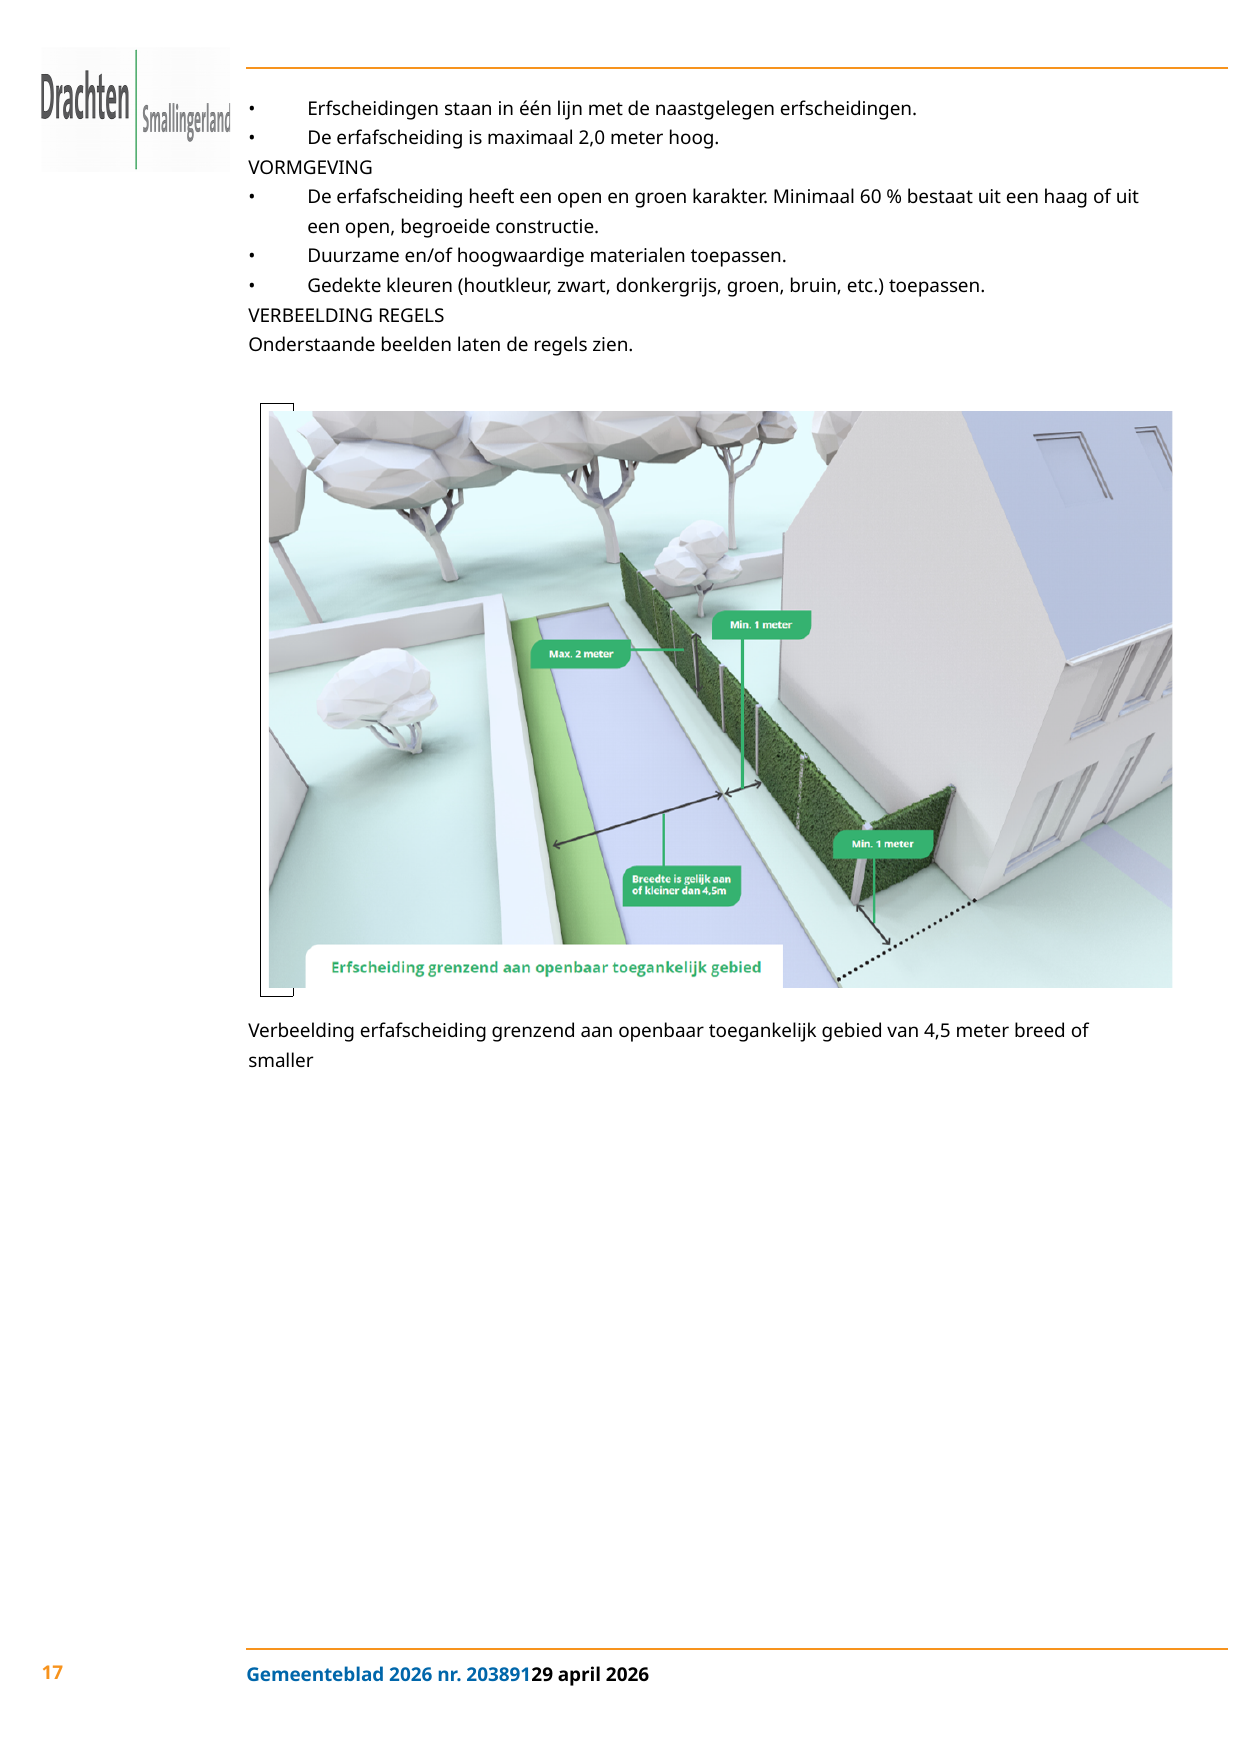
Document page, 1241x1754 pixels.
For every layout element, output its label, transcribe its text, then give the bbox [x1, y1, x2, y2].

list Gedekte kleuren (houtkleur, zwart, donkergrijs, groen, bruin, etc.) toepassen. [248, 272, 1152, 298]
list Erfscheidingen staan in één lijn met de naastgelegen erfscheidingen. [248, 95, 1152, 121]
picture [41, 47, 231, 172]
text Verbeelding erfafscheiding grenzend aan openbaar toegankelijk gebied van 4,5 meter breed of smaller [248, 1018, 1152, 1073]
list Duurzame en/of hoogwaardige materialen toepassen. [248, 243, 1152, 268]
text Onderstaande beelden laten de regels zien. [248, 331, 1152, 357]
text VORMGEVING [248, 154, 1152, 180]
text VERBEELDING REGELS [248, 302, 1152, 328]
list De erfafscheiding is maximaal 2,0 meter hoog. [248, 124, 1152, 150]
list De erfafscheiding heeft een open en groen karakter. Minimaal 60 % bestaat uit een haag of uit een open, begroeide constructie. [248, 183, 1152, 239]
picture [268, 411, 1173, 988]
